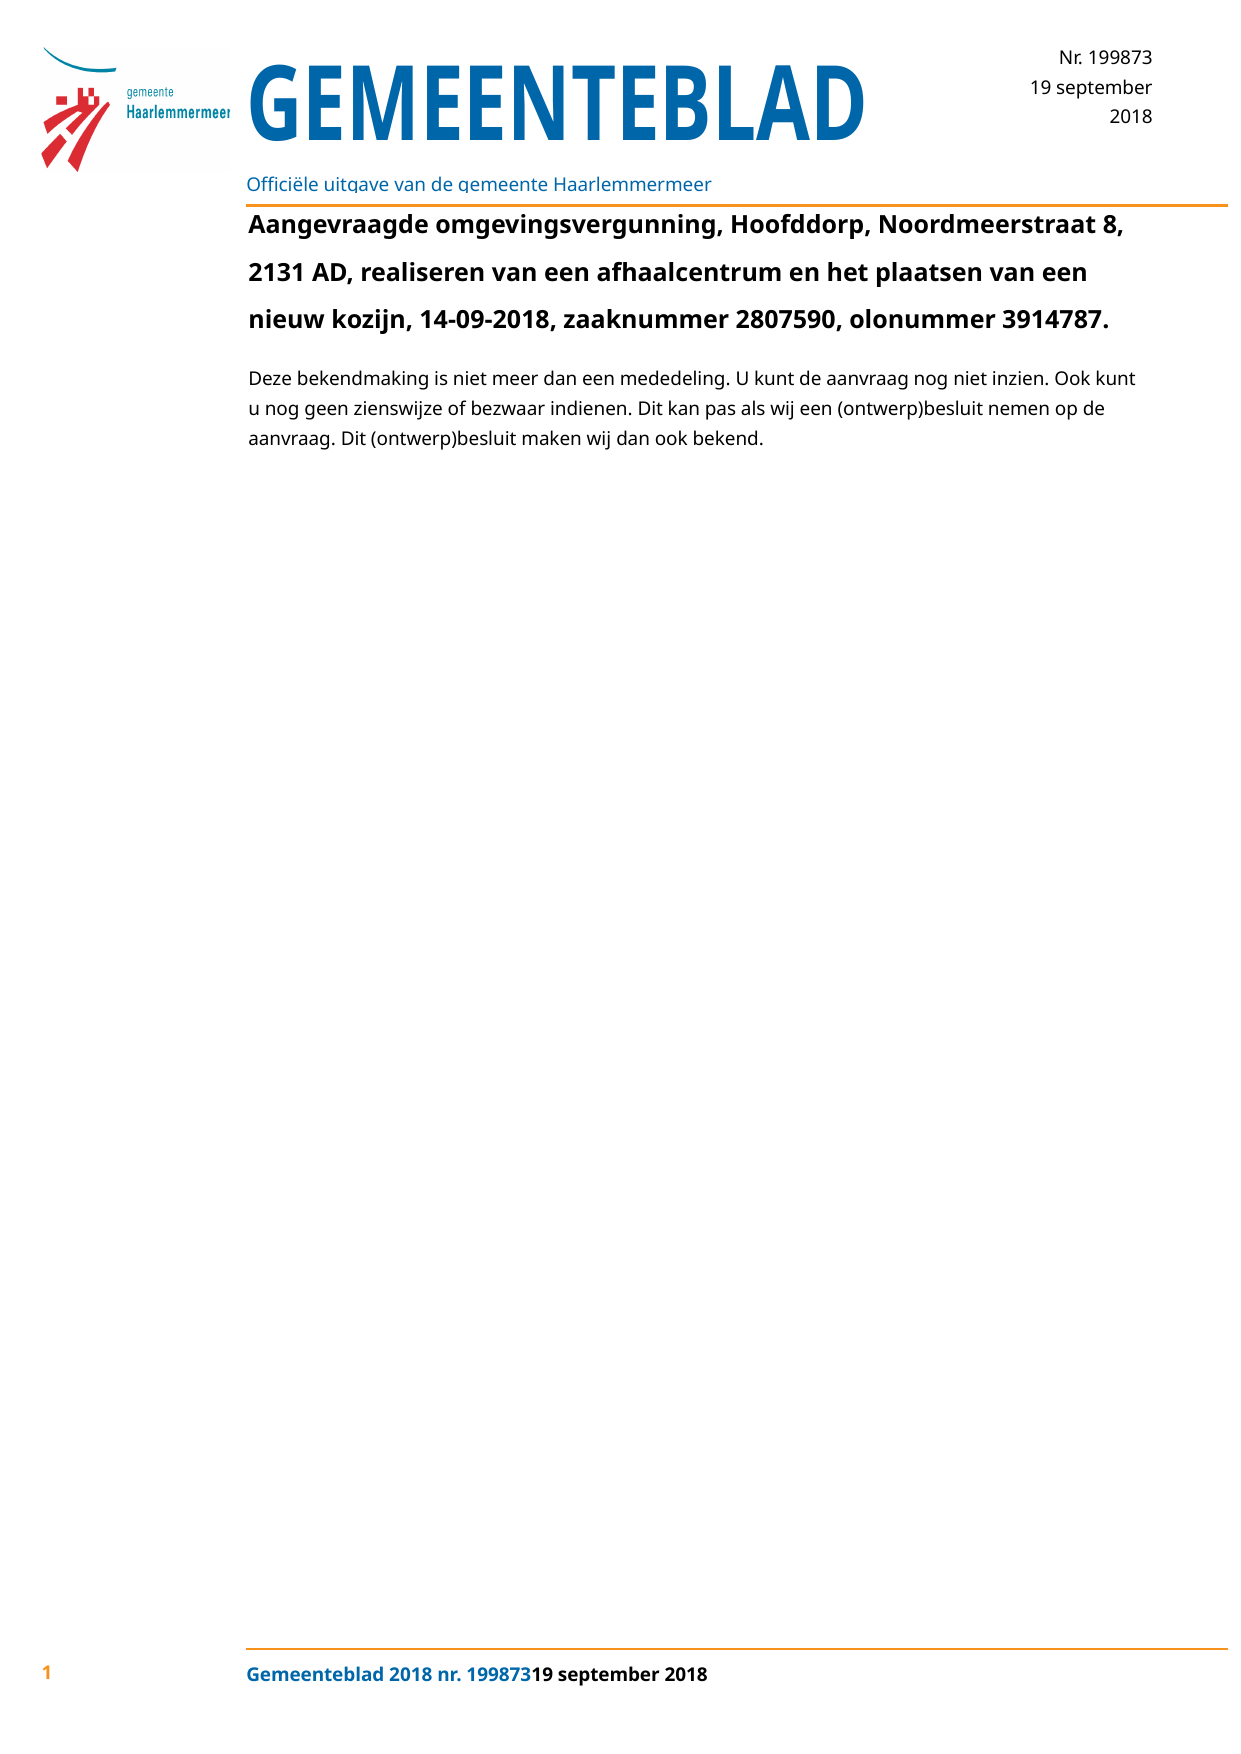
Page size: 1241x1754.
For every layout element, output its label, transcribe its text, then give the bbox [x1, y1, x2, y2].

text Aangevraagde omgevingsvergunning, Hoofddorp, Noordmeerstraat 8, 2131 AD, realiseren van een afhaalcentrum en het plaatsen van een nieuw kozijn, 14-09-2018, zaaknummer 2807590, olonummer 3914787. [248, 207, 1152, 336]
text Deze bekendmaking is niet meer dan een mededeling. U kunt de aanvraag nog niet inzien. Ook kunt u nog geen zienswijze of bezwaar indienen. Dit kan pas als wij een (ontwerp)besluit nemen op de aanvraag. Dit (ontwerp)besluit maken wij dan ook bekend. [248, 366, 1152, 450]
picture [41, 47, 231, 172]
